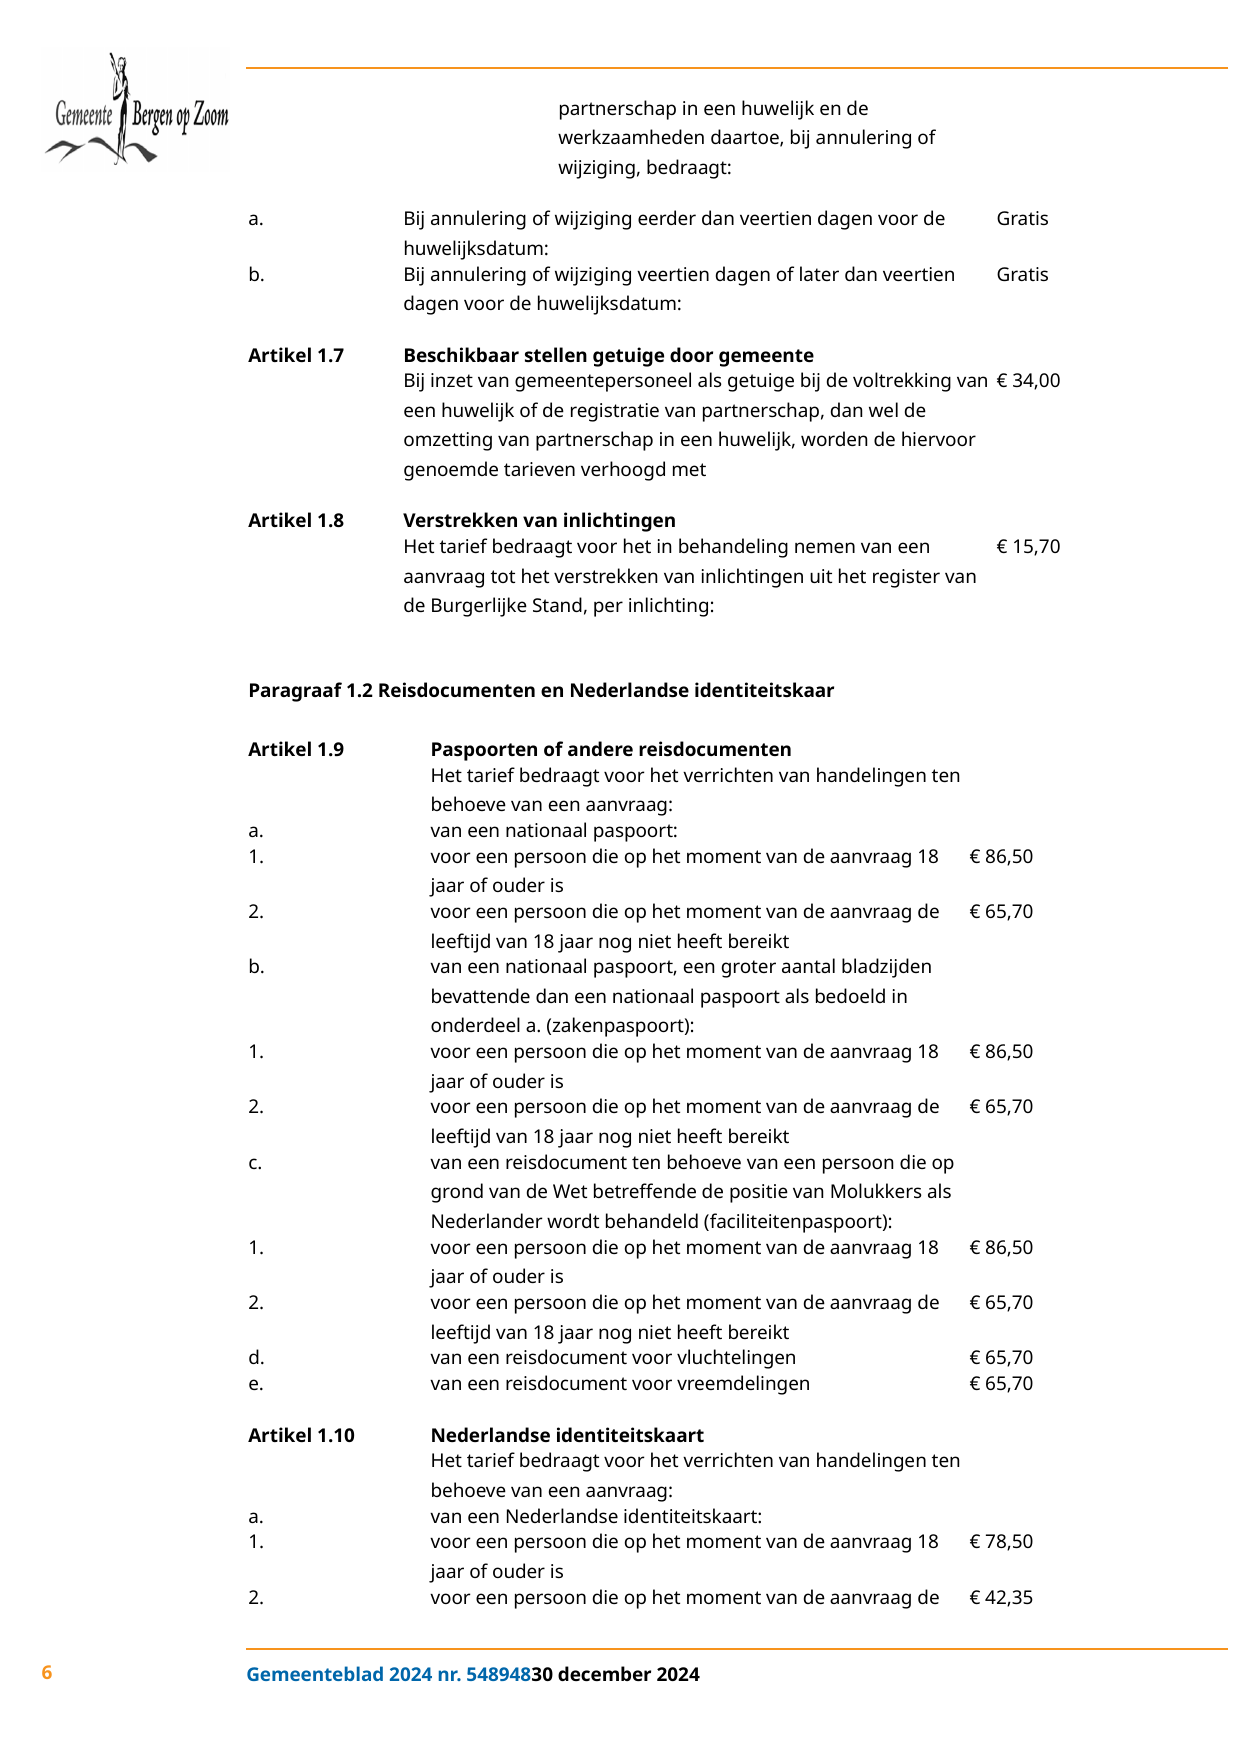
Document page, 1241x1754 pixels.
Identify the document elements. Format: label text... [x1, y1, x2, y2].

table_cell [248, 1396, 430, 1422]
table_cell Het tarief bedraagt voor het verrichten van handelingen ten behoeve van een aanvraag: [430, 762, 969, 817]
table_cell a. [248, 817, 430, 843]
table_cell [969, 1396, 1152, 1422]
text Paragraaf 1.2 Reisdocumenten en Nederlandse identiteitskaar [248, 677, 1152, 703]
table_cell 1. [248, 843, 430, 898]
table_cell Gratis [996, 205, 1152, 261]
table_cell [248, 95, 558, 180]
table_cell d. [248, 1345, 430, 1370]
table_cell voor een persoon die op het moment van de aanvraag 18 jaar of ouder is [430, 1039, 969, 1094]
table_cell voor een persoon die op het moment van de aanvraag de leeftijd van 18 jaar nog niet heeft bereikt [430, 898, 969, 953]
table_cell 2. [248, 1094, 430, 1149]
table_cell [248, 316, 403, 342]
table_cell Nederlandse identiteitskaart [430, 1422, 969, 1447]
table_cell 1. [248, 1234, 430, 1289]
table_cell [996, 342, 1152, 367]
table_cell € 65,70 [969, 898, 1152, 953]
table_cell van een Nederlandse identiteitskaart: [430, 1503, 969, 1528]
table_cell voor een persoon die op het moment van de aanvraag de leeftijd van 18 jaar nog niet heeft bereikt [430, 1289, 969, 1344]
table_cell c. [248, 1149, 430, 1234]
table_cell [996, 180, 1152, 205]
table_cell [969, 1149, 1152, 1234]
table_cell [403, 180, 996, 205]
table_cell Het tarief bedraagt voor het in behandeling nemen van een aanvraag tot het verstrekken van inlichtingen uit het register van de Burgerlijke Stand, per inlichting: [403, 534, 996, 618]
table_header [969, 736, 1152, 762]
table_cell [430, 1396, 969, 1422]
table_cell 1. [248, 1529, 430, 1584]
table_cell [248, 482, 403, 508]
table_cell van een reisdocument voor vluchtelingen [430, 1345, 969, 1370]
table_cell [248, 618, 403, 644]
table_cell Bij inzet van gemeentepersoneel als getuige bij de voltrekking van een huwelijk of de registratie van partnerschap, dan wel de omzetting van partnerschap in een huwelijk, worden de hiervoor genoemde tarieven verhoogd met [403, 368, 996, 482]
table_cell voor een persoon die op het moment van de aanvraag 18 jaar of ouder is [430, 843, 969, 898]
table_cell € 15,70 [996, 534, 1152, 618]
table_cell [248, 762, 430, 817]
table_cell voor een persoon die op het moment van de aanvraag 18 jaar of ouder is [430, 1234, 969, 1289]
table_cell € 34,00 [996, 368, 1152, 482]
table_cell voor een persoon die op het moment van de aanvraag de leeftijd van 18 jaar nog niet heeft bereikt [430, 1094, 969, 1149]
table_cell van een nationaal paspoort: [430, 817, 969, 843]
picture [41, 47, 231, 172]
table_cell [996, 95, 1152, 180]
table_cell voor een persoon die op het moment van de aanvraag 18 jaar of ouder is [430, 1529, 969, 1584]
table_cell [248, 1448, 430, 1503]
table_cell b. [248, 954, 430, 1038]
table_cell € 42,35 [969, 1584, 1152, 1609]
table_cell 1. [248, 1039, 430, 1094]
table_cell [969, 1503, 1152, 1528]
table_cell € 86,50 [969, 1039, 1152, 1094]
table_cell [248, 368, 403, 482]
table_cell [969, 762, 1152, 817]
table_cell € 86,50 [969, 1234, 1152, 1289]
table_cell [996, 508, 1152, 533]
table_cell [996, 618, 1152, 644]
table_cell [403, 482, 996, 508]
table_cell Artikel 1.8 [248, 508, 403, 533]
table_cell 2. [248, 898, 430, 953]
table_cell Artikel 1.10 [248, 1422, 430, 1447]
table_cell [248, 180, 403, 205]
table_cell e. [248, 1370, 430, 1396]
table_cell [403, 618, 996, 644]
table_cell € 65,70 [969, 1289, 1152, 1344]
table_cell [969, 1448, 1152, 1503]
table_cell a. [248, 205, 403, 261]
table_cell [248, 534, 403, 618]
table_cell € 65,70 [969, 1094, 1152, 1149]
table_cell Artikel 1.7 [248, 342, 403, 367]
table_cell voor een persoon die op het moment van de aanvraag de [430, 1584, 969, 1609]
table_cell [403, 316, 996, 342]
table_cell [969, 954, 1152, 1038]
table_cell € 78,50 [969, 1529, 1152, 1584]
table_cell Gratis [996, 261, 1152, 316]
table_cell € 65,70 [969, 1345, 1152, 1370]
table_cell € 86,50 [969, 843, 1152, 898]
table_cell Verstrekken van inlichtingen [403, 508, 996, 533]
table_cell [996, 482, 1152, 508]
table_cell partnerschap in een huwelijk en de werkzaamheden daartoe, bij annulering of wijziging, bedraagt: [558, 95, 996, 180]
table_cell van een reisdocument voor vreemdelingen [430, 1370, 969, 1396]
table_cell 2. [248, 1584, 430, 1609]
table_cell [969, 817, 1152, 843]
table_cell van een reisdocument ten behoeve van een persoon die op grond van de Wet betreffende de positie van Molukkers als Nederlander wordt behandeld (faciliteitenpaspoort): [430, 1149, 969, 1234]
table_cell a. [248, 1503, 430, 1528]
table_cell Bij annulering of wijziging veertien dagen of later dan veertien dagen voor de huwelijksdatum: [403, 261, 996, 316]
table_cell b. [248, 261, 403, 316]
table_cell € 65,70 [969, 1370, 1152, 1396]
table_header Paspoorten of andere reisdocumenten [430, 736, 969, 762]
table_cell Bij annulering of wijziging eerder dan veertien dagen voor de huwelijksdatum: [403, 205, 996, 261]
table_cell Het tarief bedraagt voor het verrichten van handelingen ten behoeve van een aanvraag: [430, 1448, 969, 1503]
table_cell [996, 316, 1152, 342]
table_cell 2. [248, 1289, 430, 1344]
table_header Artikel 1.9 [248, 736, 430, 762]
table_cell [969, 1422, 1152, 1447]
table_cell Beschikbaar stellen getuige door gemeente [403, 342, 996, 367]
table_cell van een nationaal paspoort, een groter aantal bladzijden bevattende dan een nationaal paspoort als bedoeld in onderdeel a. (zakenpaspoort): [430, 954, 969, 1038]
